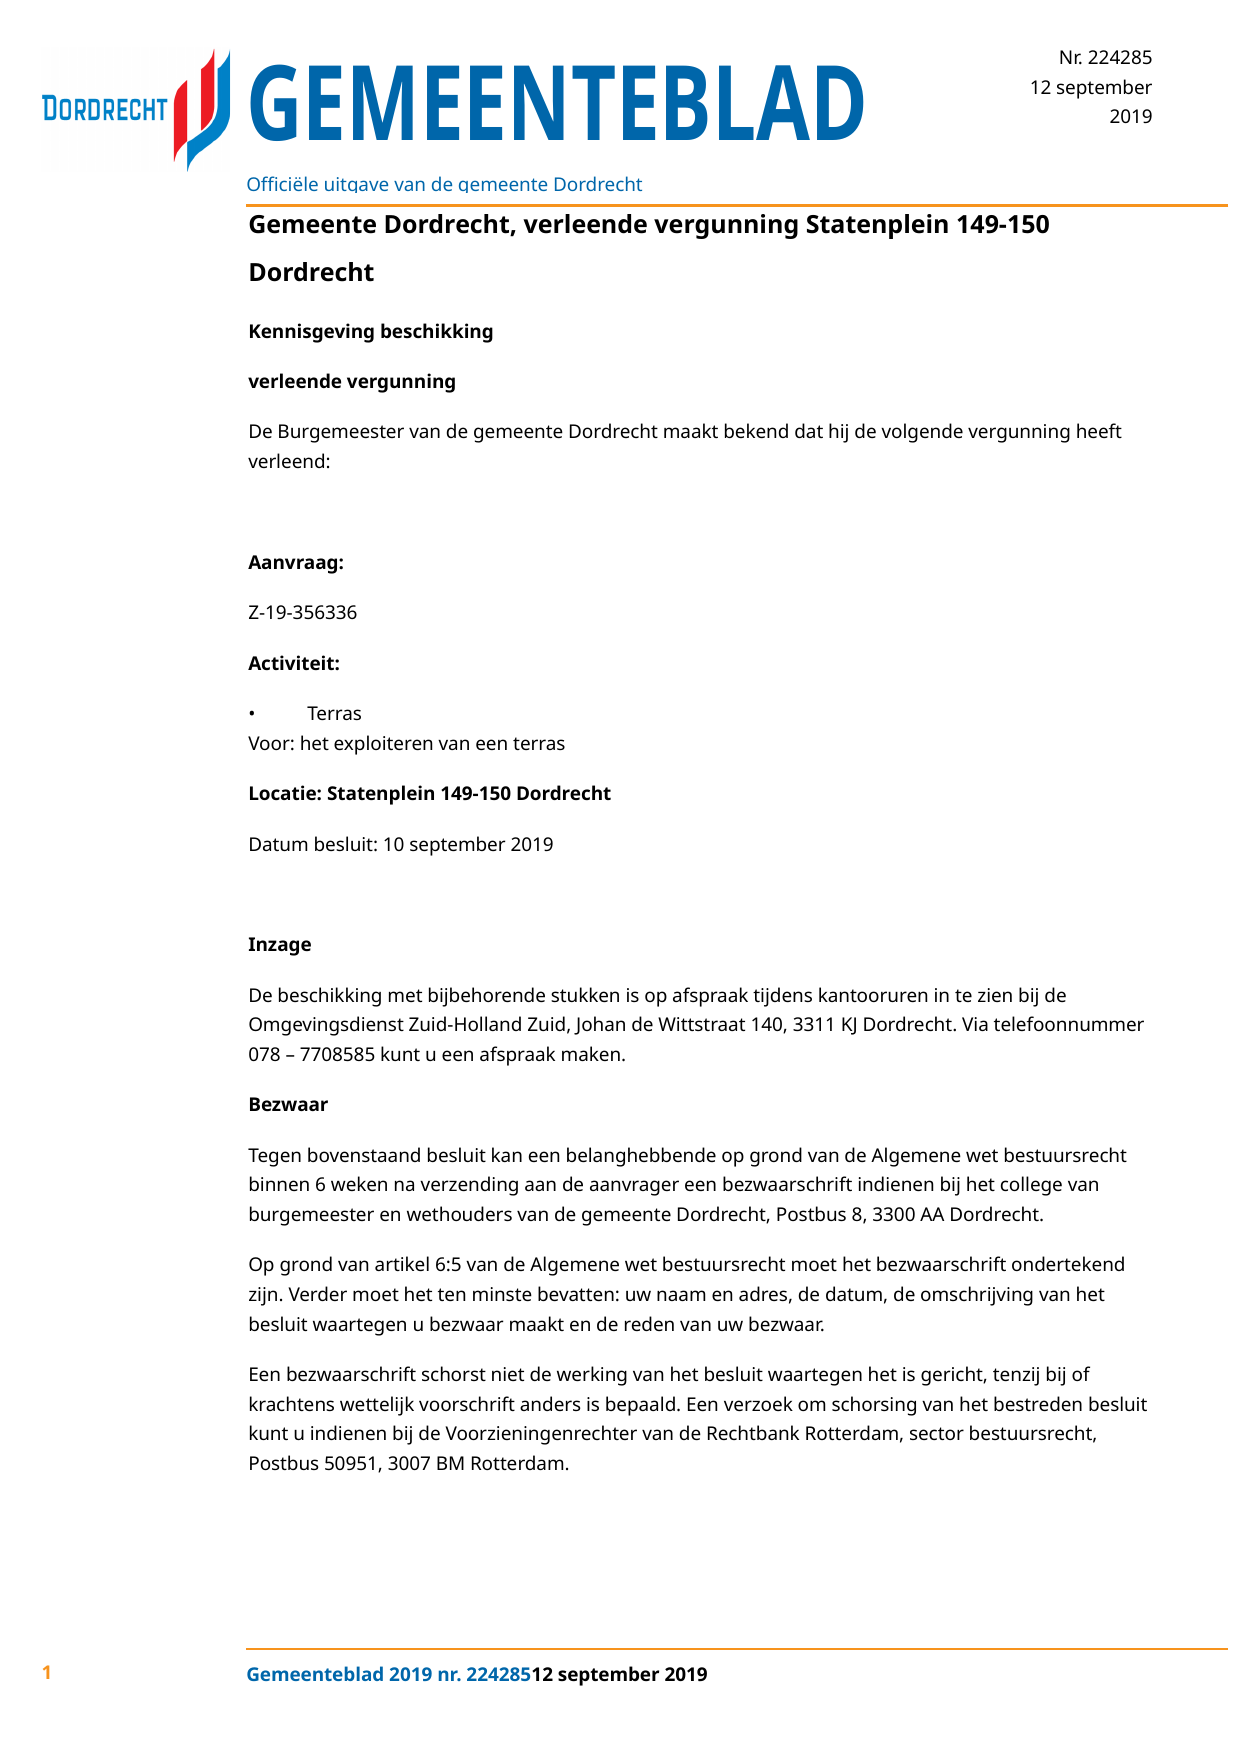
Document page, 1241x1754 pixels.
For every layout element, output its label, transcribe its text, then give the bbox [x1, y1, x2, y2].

text Datum besluit: 10 september 2019 [248, 831, 1152, 857]
text Bezwaar [248, 1092, 1152, 1117]
text Voor: het exploiteren van een terras [248, 730, 1152, 756]
text Kennisgeving beschikking [248, 318, 1152, 344]
text Gemeente Dordrecht, verleende vergunning Statenplein 149-150 Dordrecht [248, 207, 1152, 288]
picture [41, 47, 231, 172]
text Een bezwaarschrift schorst niet de werking van het besluit waartegen het is gericht, tenzij bij of krachtens wettelijk voorschrift anders is bepaald. Een verzoek om schorsing van het bestreden besluit kunt u indienen bij de Voorzieningenrechter van de Rechtbank Rotterdam, sector bestuursrecht, Postbus 50951, 3007 BM Rotterdam. [248, 1361, 1152, 1476]
text De Burgemeester van de gemeente Dordrecht maakt bekend dat hij de volgende vergunning heeft verleend: [248, 419, 1152, 474]
text Op grond van artikel 6:5 van de Algemene wet bestuursrecht moet het bezwaarschrift ondertekend zijn. Verder moet het ten minste bevatten: uw naam en adres, de datum, de omschrijving van het besluit waartegen u bezwaar maakt en de reden van uw bezwaar. [248, 1252, 1152, 1337]
text verleende vergunning [248, 368, 1152, 394]
text Z-19-356336 [248, 599, 1152, 625]
text Aanvraag: [248, 549, 1152, 575]
text Locatie: Statenplein 149-150 Dordrecht [248, 780, 1152, 806]
text De beschikking met bijbehorende stukken is op afspraak tijdens kantooruren in te zien bij de Omgevingsdienst Zuid-Holland Zuid, Johan de Wittstraat 140, 3311 KJ Dordrecht. Via telefoonnummer 078 – 7708585 kunt u een afspraak maken. [248, 982, 1152, 1067]
text Activiteit: [248, 650, 1152, 676]
list Terras [248, 700, 1152, 726]
text Inzage [248, 932, 1152, 957]
text Tegen bovenstaand besluit kan een belanghebbende op grond van de Algemene wet bestuursrecht binnen 6 weken na verzending aan de aanvrager een bezwaarschrift indienen bij het college van burgemeester en wethouders van de gemeente Dordrecht, Postbus 8, 3300 AA Dordrecht. [248, 1142, 1152, 1227]
